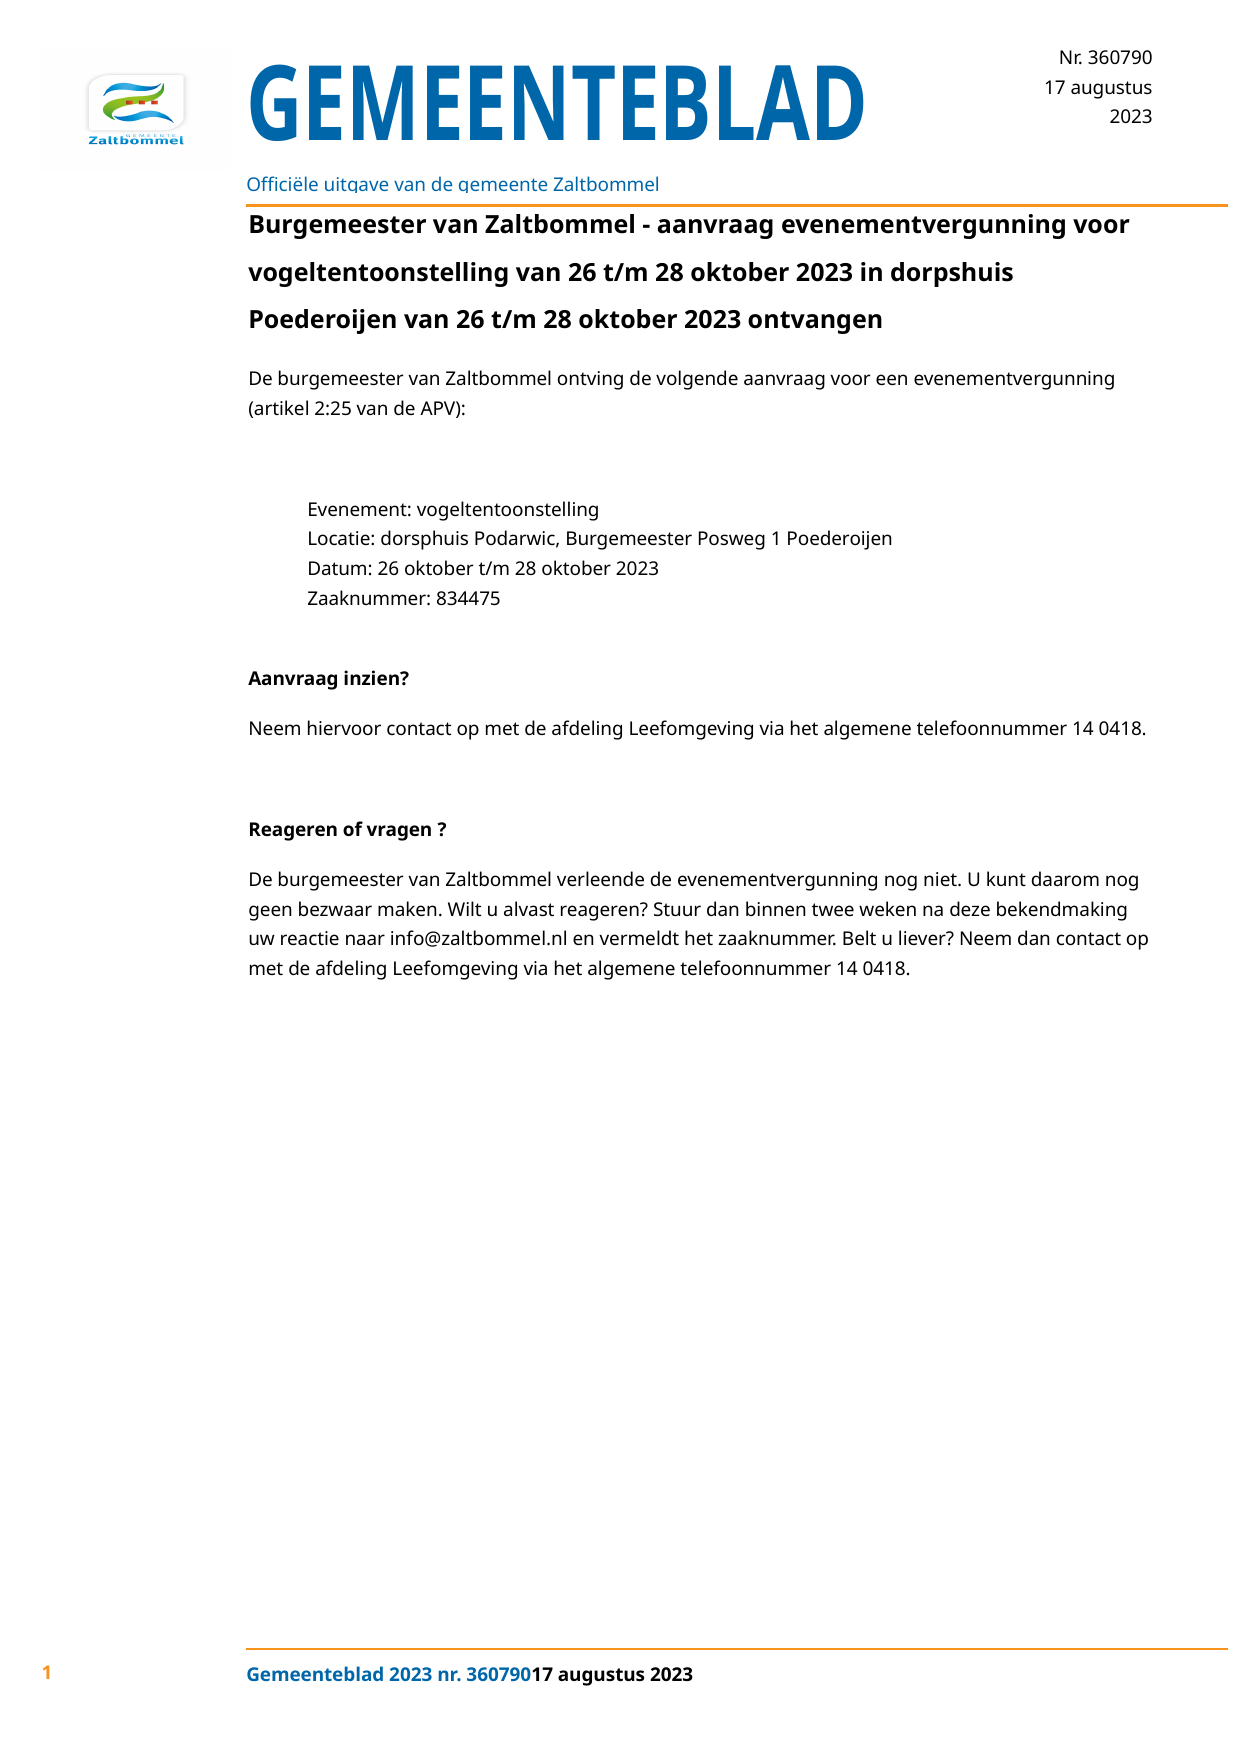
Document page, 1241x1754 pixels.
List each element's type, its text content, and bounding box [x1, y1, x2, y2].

text Burgemeester van Zaltbommel - aanvraag evenementvergunning voor vogeltentoonstelling van 26 t/m 28 oktober 2023 in dorpshuis Poederoijen van 26 t/m 28 oktober 2023 ontvangen [248, 207, 1152, 336]
text Reageren of vragen ? [248, 816, 1152, 842]
text De burgemeester van Zaltbommel verleende de evenementvergunning nog niet. U kunt daarom nog geen bezwaar maken. Wilt u alvast reageren? Stuur dan binnen twee weken na deze bekendmaking uw reactie naar info@zaltbommel.nl en vermeldt het zaaknummer. Belt u liever? Neem dan contact op met de afdeling Leefomgeving via het algemene telefoonnummer 14 0418. [248, 866, 1152, 981]
text De burgemeester van Zaltbommel ontving de volgende aanvraag voor een evenementvergunning (artikel 2:25 van de APV): [248, 366, 1152, 421]
list Locatie: dorsphuis Podarwic, Burgemeester Posweg 1 Poederoijen [248, 526, 1152, 551]
list Zaaknummer: 834475 [248, 585, 1152, 610]
list Datum: 26 oktober t/m 28 oktober 2023 [248, 555, 1152, 581]
picture [41, 47, 231, 172]
list Evenement: vogeltentoonstelling [248, 496, 1152, 522]
text Neem hiervoor contact op met de afdeling Leefomgeving via het algemene telefoonnummer 14 0418. [248, 715, 1152, 741]
text Aanvraag inzien? [248, 665, 1152, 690]
